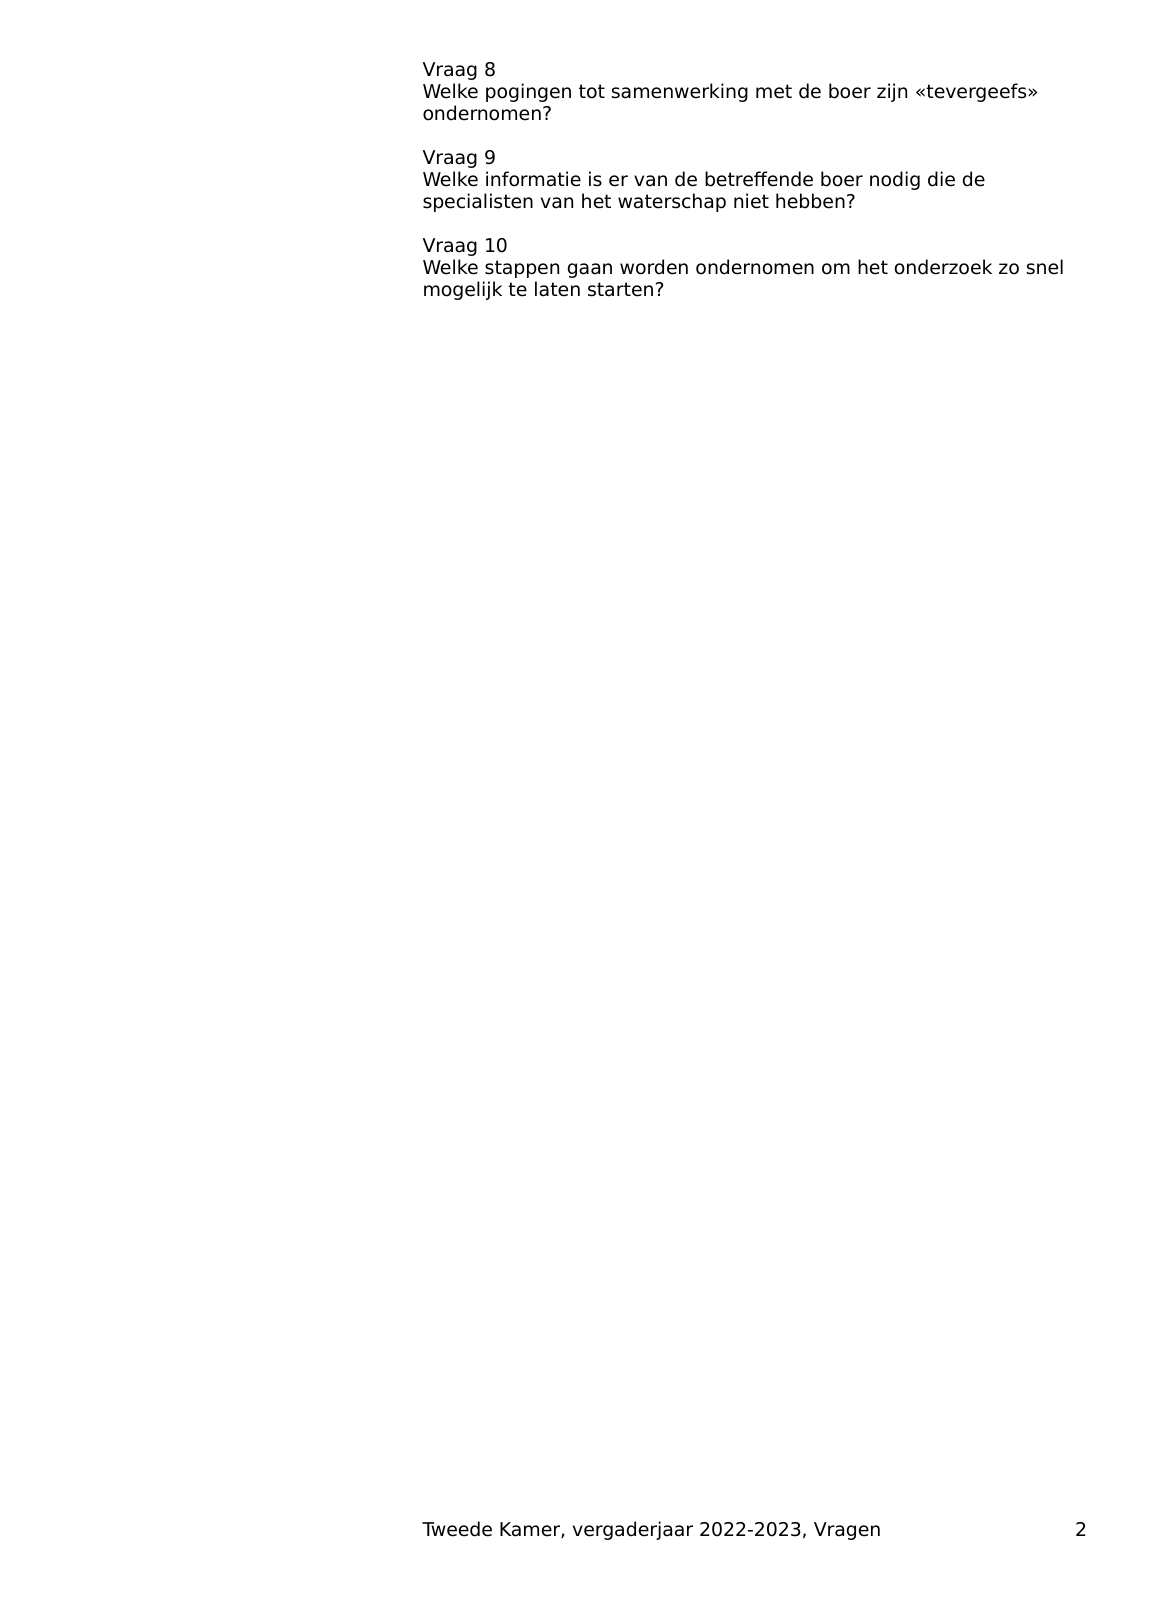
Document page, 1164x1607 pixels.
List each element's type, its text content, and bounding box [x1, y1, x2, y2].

text Vraag 8 [422, 59, 1087, 81]
text Welke pogingen tot samenwerking met de boer zijn «tevergeefs» ondernomen? [422, 81, 1087, 125]
text Vraag 10 [422, 235, 1087, 257]
text Vraag 9 [422, 147, 1087, 169]
text Welke stappen gaan worden ondernomen om het onderzoek zo snel mogelijk te laten starten? [422, 257, 1087, 301]
text Welke informatie is er van de betreffende boer nodig die de specialisten van het waterschap niet hebben? [422, 169, 1087, 213]
